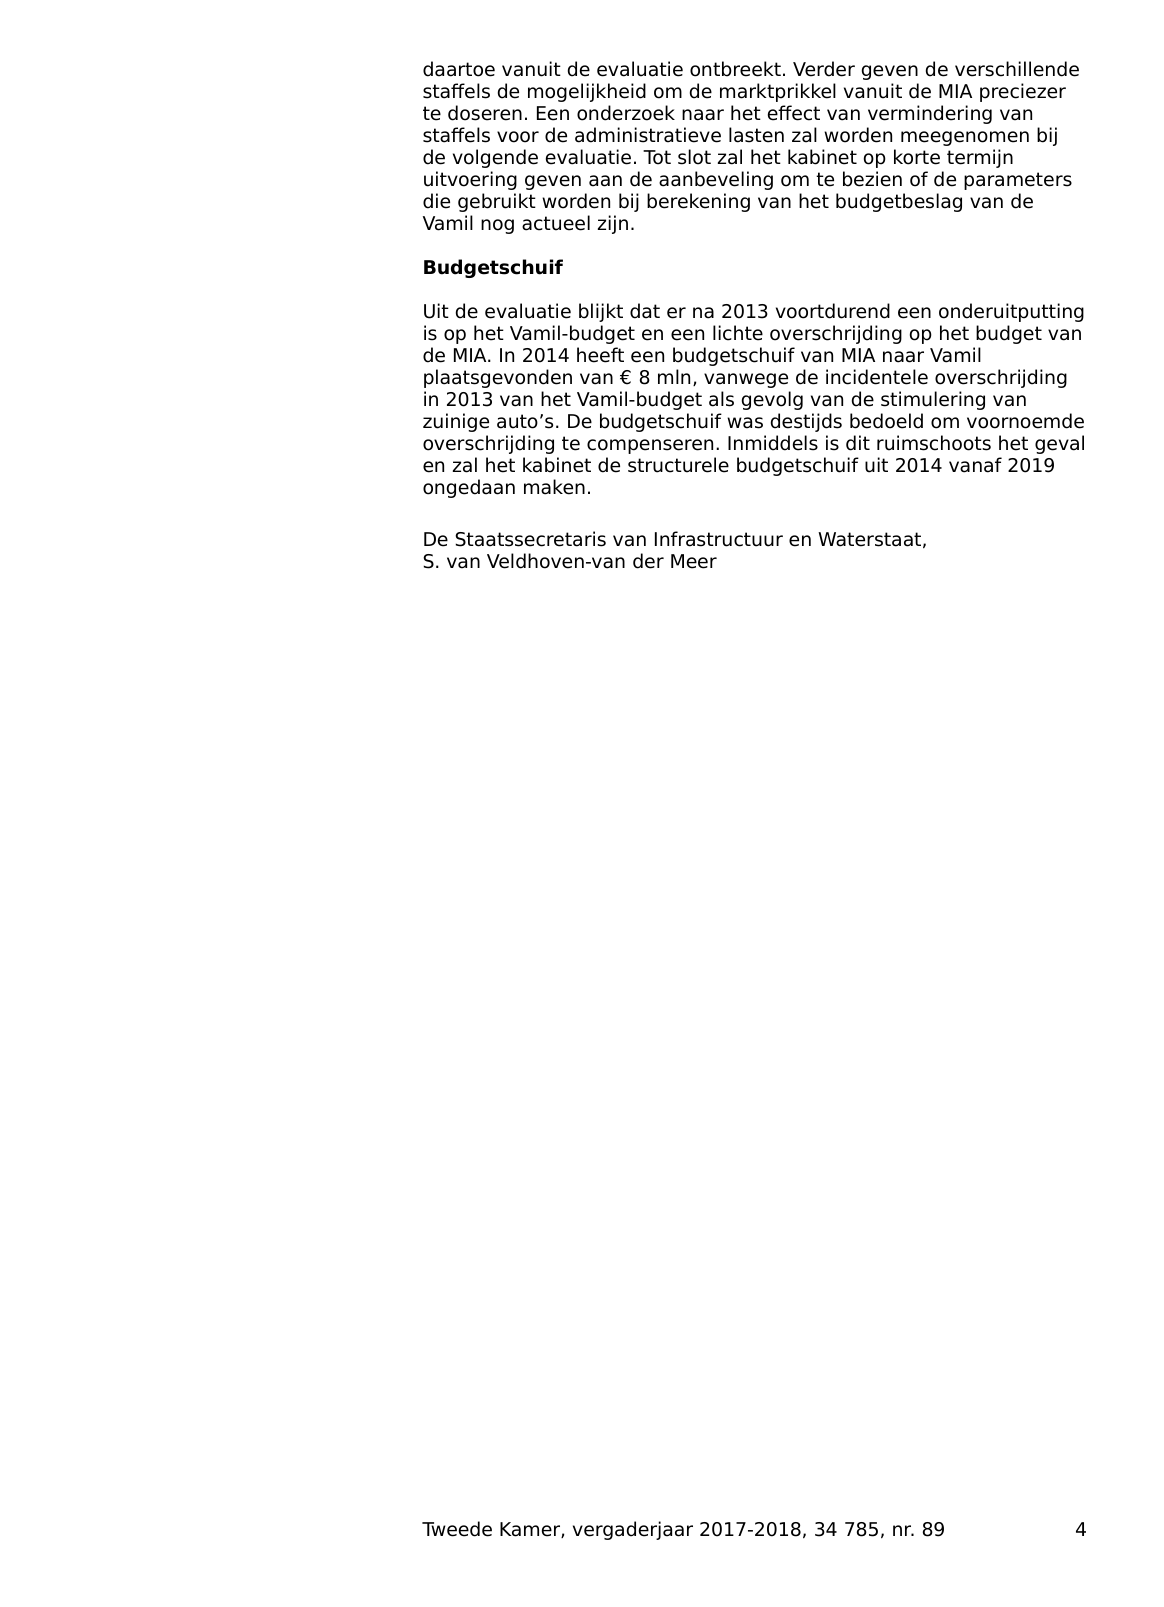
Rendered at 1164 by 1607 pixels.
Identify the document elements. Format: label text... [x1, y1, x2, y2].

text De Staatssecretaris van Infrastructuur en Waterstaat, S. van Veldhoven-van der Meer [422, 529, 1087, 573]
text daartoe vanuit de evaluatie ontbreekt. Verder geven de verschillende staffels de mogelijkheid om de marktprikkel vanuit de MIA preciezer te doseren. Een onderzoek naar het effect van vermindering van staffels voor de administratieve lasten zal worden meegenomen bij de volgende evaluatie. Tot slot zal het kabinet op korte termijn uitvoering geven aan de aanbeveling om te bezien of de parameters die gebruikt worden bij berekening van het budgetbeslag van de Vamil nog actueel zijn. [422, 59, 1087, 235]
subtitle Budgetschuif [422, 257, 1087, 279]
text Uit de evaluatie blijkt dat er na 2013 voortdurend een onderuitputting is op het Vamil-budget en een lichte overschrijding op het budget van de MIA. In 2014 heeft een budgetschuif van MIA naar Vamil plaatsgevonden van € 8 mln, vanwege de incidentele overschrijding in 2013 van het Vamil-budget als gevolg van de stimulering van zuinige auto’s. De budgetschuif was destijds bedoeld om voornoemde overschrijding te compenseren. Inmiddels is dit ruimschoots het geval en zal het kabinet de structurele budgetschuif uit 2014 vanaf 2019 ongedaan maken. [422, 301, 1087, 499]
